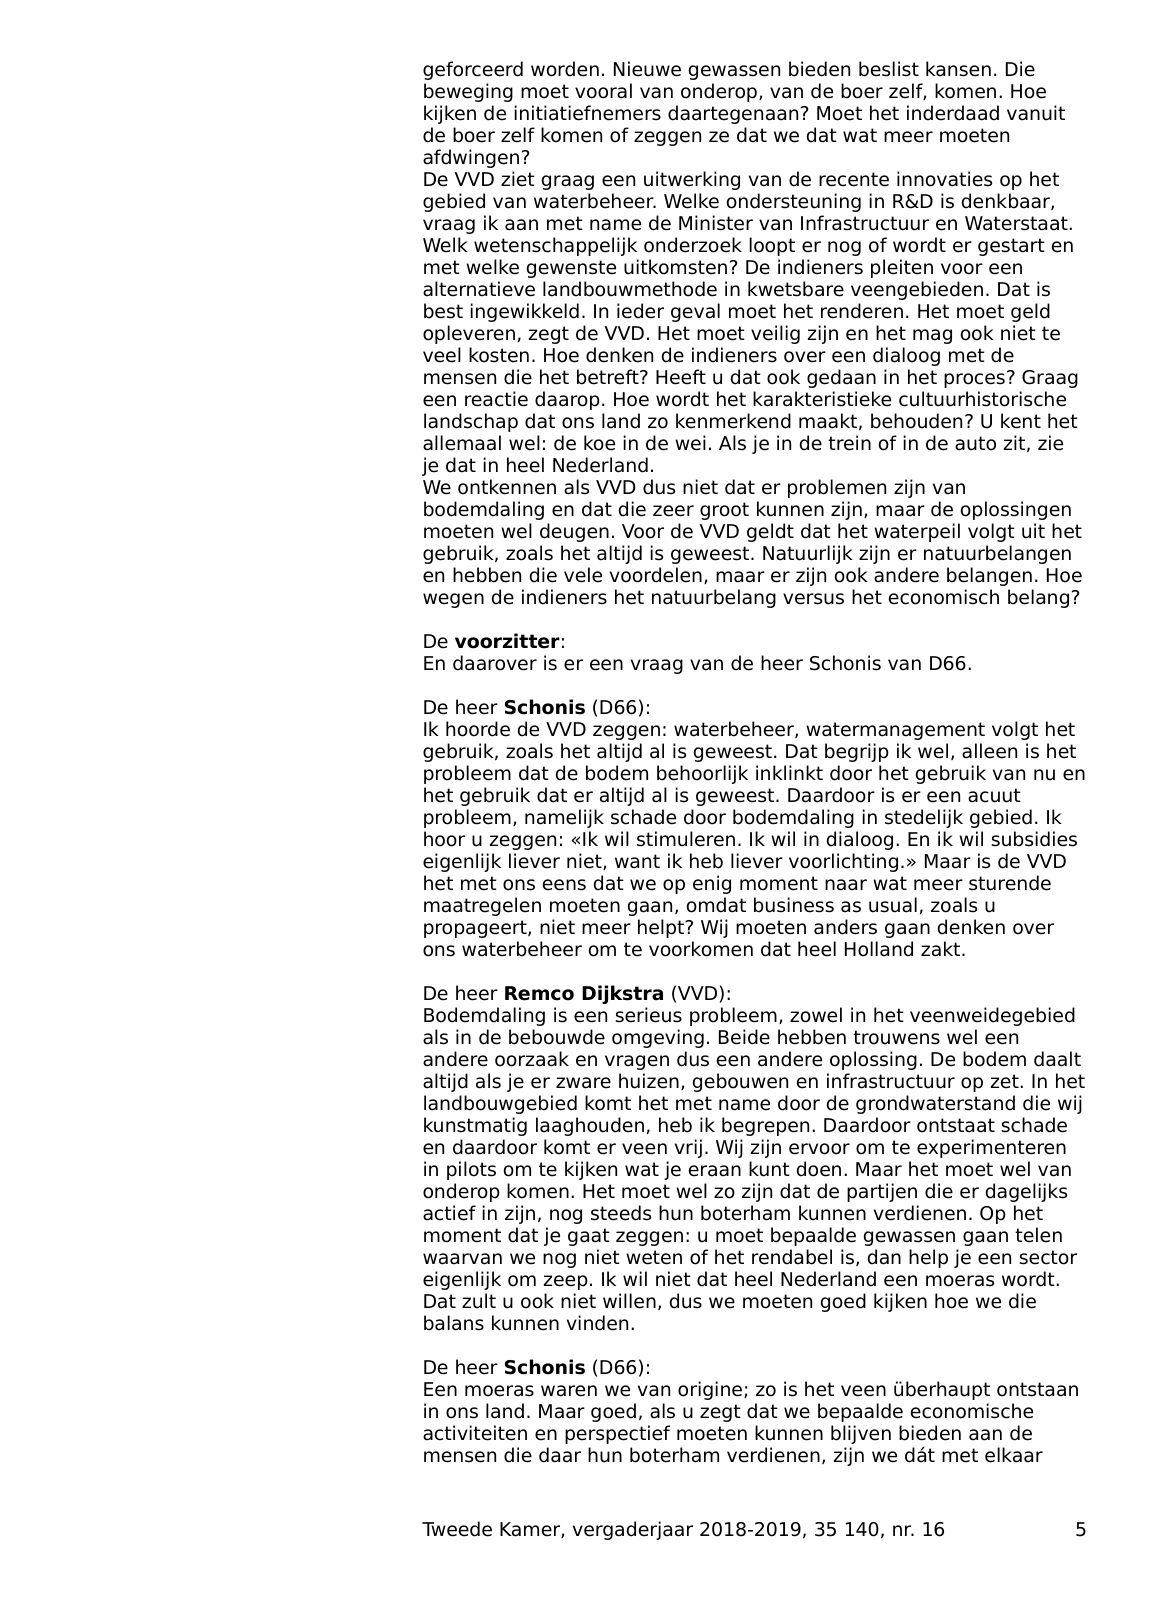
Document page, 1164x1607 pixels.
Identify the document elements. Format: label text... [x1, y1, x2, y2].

text De heer Schonis (D66): [422, 697, 1087, 719]
text De heer Schonis (D66): [422, 1357, 1087, 1379]
text De voorzitter: [422, 631, 1087, 653]
text De VVD ziet graag een uitwerking van de recente innovaties op het gebied van waterbeheer. Welke ondersteuning in R&D is denkbaar, vraag ik aan met name de Minister van Infrastructuur en Waterstaat. Welk wetenschappelijk onderzoek loopt er nog of wordt er gestart en met welke gewenste uitkomsten? De indieners pleiten voor een alternatieve landbouwmethode in kwetsbare veengebieden. Dat is best ingewikkeld. In ieder geval moet het renderen. Het moet geld opleveren, zegt de VVD. Het moet veilig zijn en het mag ook niet te veel kosten. Hoe denken de indieners over een dialoog met de mensen die het betreft? Heeft u dat ook gedaan in het proces? Graag een reactie daarop. Hoe wordt het karakteristieke cultuurhistorische landschap dat ons land zo kenmerkend maakt, behouden? U kent het allemaal wel: de koe in de wei. Als je in de trein of in de auto zit, zie je dat in heel Nederland. [422, 169, 1087, 477]
text Ik hoorde de VVD zeggen: waterbeheer, watermanagement volgt het gebruik, zoals het altijd al is geweest. Dat begrijp ik wel, alleen is het probleem dat de bodem behoorlijk inklinkt door het gebruik van nu en het gebruik dat er altijd al is geweest. Daardoor is er een acuut probleem, namelijk schade door bodemdaling in stedelijk gebied. Ik hoor u zeggen: «Ik wil stimuleren. Ik wil in dialoog. En ik wil subsidies eigenlijk liever niet, want ik heb liever voorlichting.» Maar is de VVD het met ons eens dat we op enig moment naar wat meer sturende maatregelen moeten gaan, omdat business as usual, zoals u propageert, niet meer helpt? Wij moeten anders gaan denken over ons waterbeheer om te voorkomen dat heel Holland zakt. [422, 719, 1087, 961]
text We ontkennen als VVD dus niet dat er problemen zijn van bodemdaling en dat die zeer groot kunnen zijn, maar de oplossingen moeten wel deugen. Voor de VVD geldt dat het waterpeil volgt uit het gebruik, zoals het altijd is geweest. Natuurlijk zijn er natuurbelangen en hebben die vele voordelen, maar er zijn ook andere belangen. Hoe wegen de indieners het natuurbelang versus het economisch belang? [422, 477, 1087, 608]
text Bodemdaling is een serieus probleem, zowel in het veenweidegebied als in de bebouwde omgeving. Beide hebben trouwens wel een andere oorzaak en vragen dus een andere oplossing. De bodem daalt altijd als je er zware huizen, gebouwen en infrastructuur op zet. In het landbouwgebied komt het met name door de grondwaterstand die wij kunstmatig laaghouden, heb ik begrepen. Daardoor ontstaat schade en daardoor komt er veen vrij. Wij zijn ervoor om te experimenteren in pilots om te kijken wat je eraan kunt doen. Maar het moet wel van onderop komen. Het moet wel zo zijn dat de partijen die er dagelijks actief in zijn, nog steeds hun boterham kunnen verdienen. Op het moment dat je gaat zeggen: u moet bepaalde gewassen gaan telen waarvan we nog niet weten of het rendabel is, dan help je een sector eigenlijk om zeep. Ik wil niet dat heel Nederland een moeras wordt. Dat zult u ook niet willen, dus we moeten goed kijken hoe we die balans kunnen vinden. [422, 1005, 1087, 1334]
text De heer Remco Dijkstra (VVD): [422, 983, 1087, 1005]
text Een moeras waren we van origine; zo is het veen überhaupt ontstaan in ons land. Maar goed, als u zegt dat we bepaalde economische activiteiten en perspectief moeten kunnen blijven bieden aan de mensen die daar hun boterham verdienen, zijn we dát met elkaar [422, 1379, 1087, 1467]
text En daarover is er een vraag van de heer Schonis van D66. [422, 653, 1087, 675]
text geforceerd worden. Nieuwe gewassen bieden beslist kansen. Die beweging moet vooral van onderop, van de boer zelf, komen. Hoe kijken de initiatiefnemers daartegenaan? Moet het inderdaad vanuit de boer zelf komen of zeggen ze dat we dat wat meer moeten afdwingen? [422, 59, 1087, 169]
